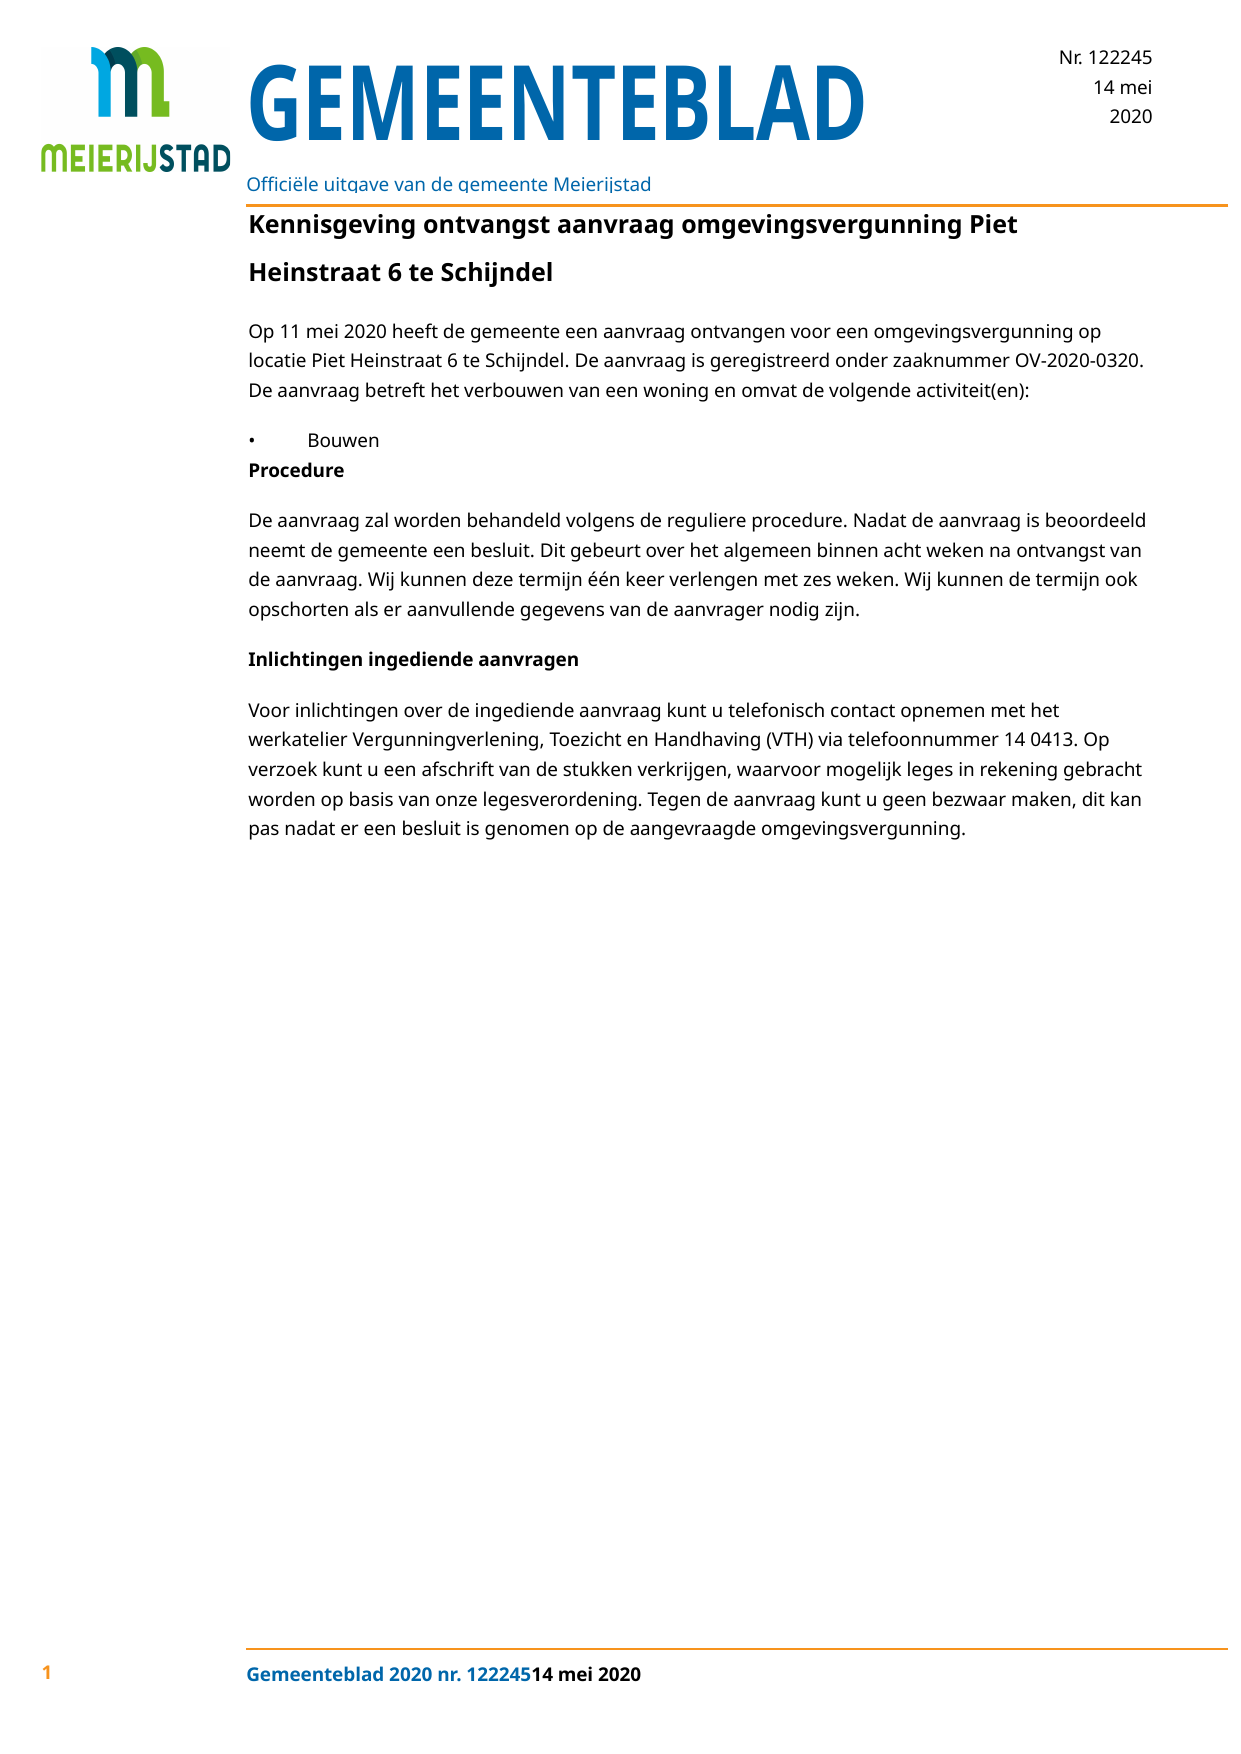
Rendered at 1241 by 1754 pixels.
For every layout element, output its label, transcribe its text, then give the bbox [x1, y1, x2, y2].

text Kennisgeving ontvangst aanvraag omgevingsvergunning Piet Heinstraat 6 te Schijndel [248, 207, 1152, 288]
picture [41, 47, 231, 172]
text Inlichtingen ingediende aanvragen [248, 647, 1152, 672]
text Voor inlichtingen over de ingediende aanvraag kunt u telefonisch contact opnemen met het werkatelier Vergunningverlening, Toezicht en Handhaving (VTH) via telefoonnummer 14 0413. Op verzoek kunt u een afschrift van de stukken verkrijgen, waarvoor mogelijk leges in rekening gebracht worden op basis van onze legesverordening. Tegen de aanvraag kunt u geen bezwaar maken, dit kan pas nadat er een besluit is genomen op de aangevraagde omgevingsvergunning. [248, 697, 1152, 841]
text De aanvraag zal worden behandeld volgens de reguliere procedure. Nadat de aanvraag is beoordeeld neemt de gemeente een besluit. Dit gebeurt over het algemeen binnen acht weken na ontvangst van de aanvraag. Wij kunnen deze termijn één keer verlengen met zes weken. Wij kunnen de termijn ook opschorten als er aanvullende gegevens van de aanvrager nodig zijn. [248, 507, 1152, 622]
list Bouwen [248, 427, 1152, 453]
text Procedure [248, 457, 1152, 483]
text Op 11 mei 2020 heeft de gemeente een aanvraag ontvangen voor een omgevingsvergunning op locatie Piet Heinstraat 6 te Schijndel. De aanvraag is geregistreerd onder zaaknummer OV-2020-0320. De aanvraag betreft het verbouwen van een woning en omvat de volgende activiteit(en): [248, 318, 1152, 403]
